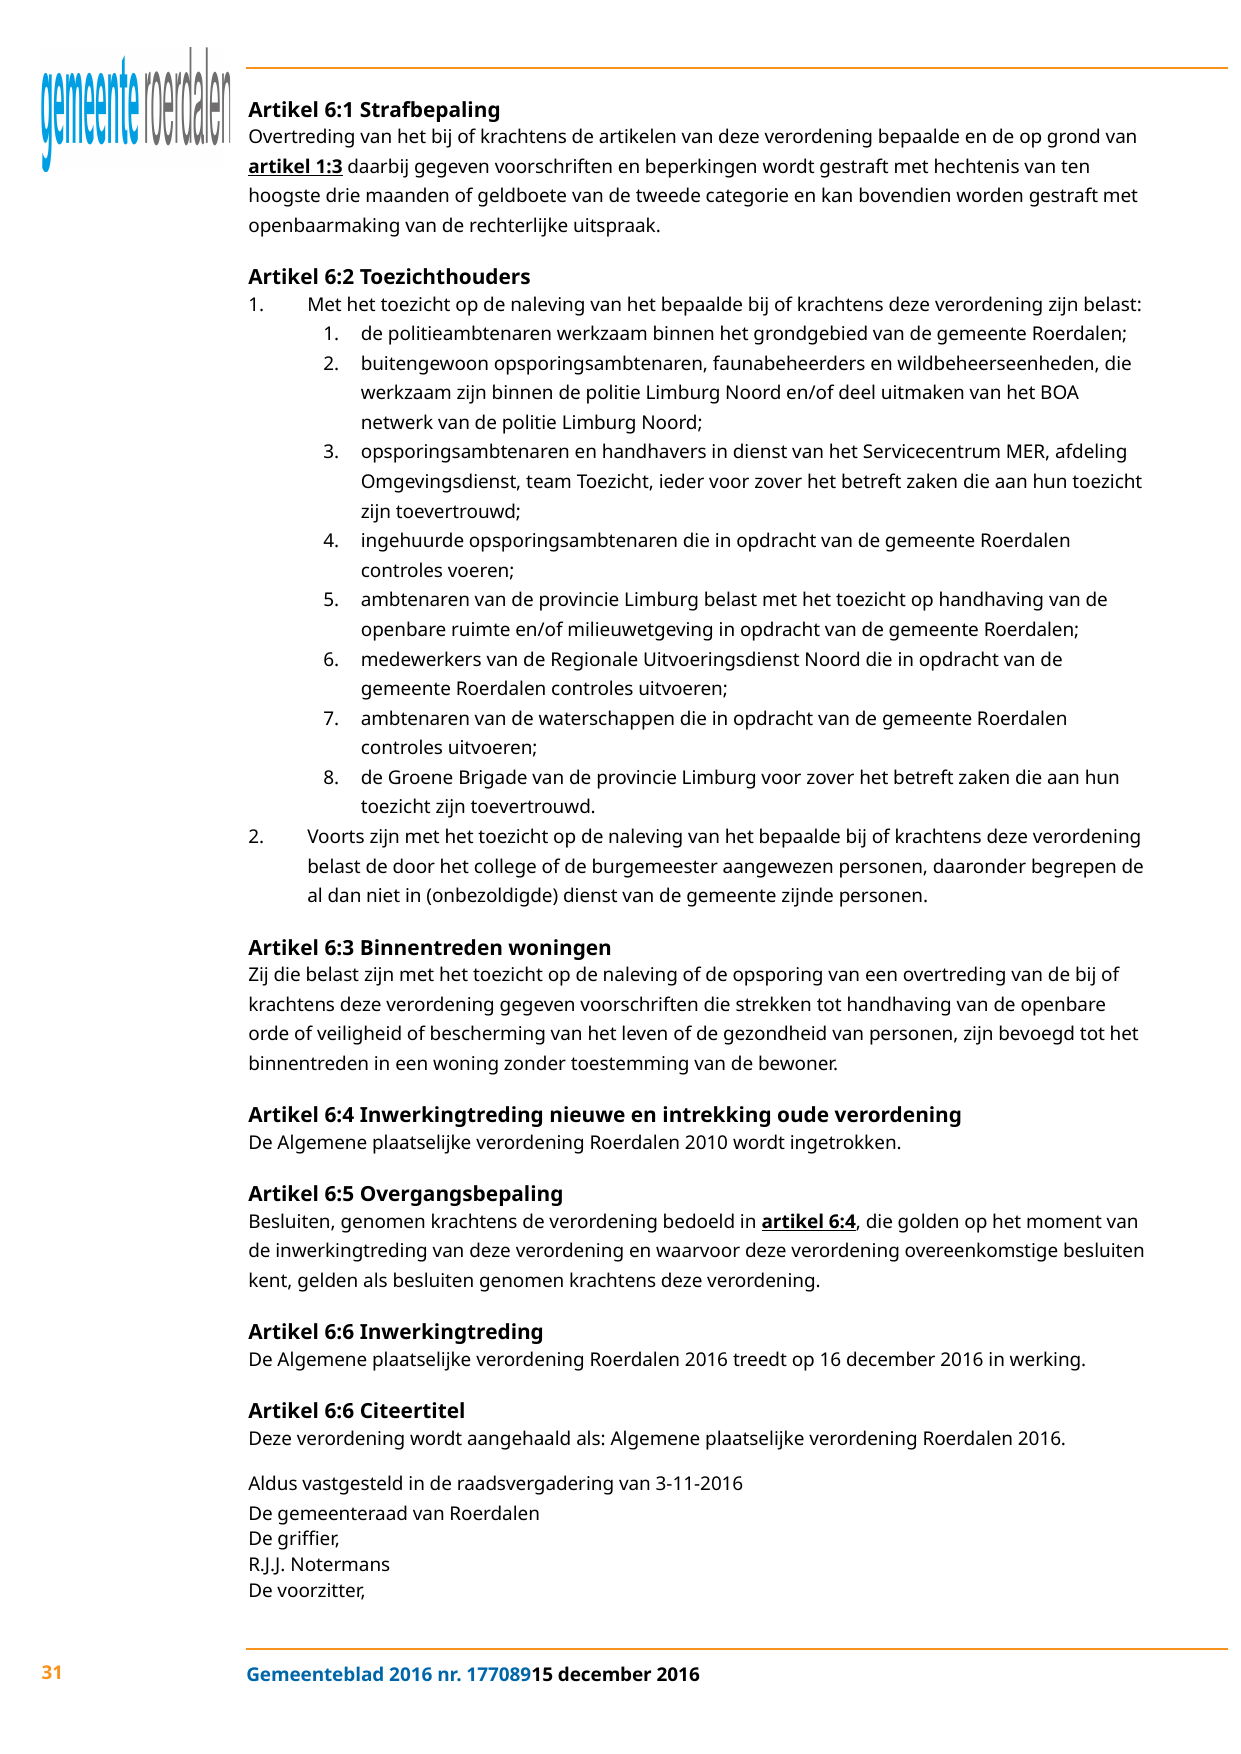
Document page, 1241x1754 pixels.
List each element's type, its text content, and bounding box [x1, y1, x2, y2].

list ambtenaren van de provincie Limburg belast met het toezicht op handhaving van de openbare ruimte en/of milieuwetgeving in opdracht van de gemeente Roerdalen; [323, 587, 1152, 642]
text Deze verordening wordt aangehaald als: Algemene plaatselijke verordening Roerdalen 2016. [248, 1425, 1152, 1450]
picture [41, 47, 231, 172]
list ambtenaren van de waterschappen die in opdracht van de gemeente Roerdalen controles uitvoeren; [323, 705, 1152, 760]
list Voorts zijn met het toezicht op de naleving van het bepaalde bij of krachtens deze verordening belast de door het college of de burgemeester aangewezen personen, daaronder begrepen de al dan niet in (onbezoldigde) dienst van de gemeente zijnde personen. [248, 823, 1152, 908]
list Met het toezicht op de naleving van het bepaalde bij of krachtens deze verordening zijn belast: [248, 291, 1152, 317]
text Artikel 6:4 Inwerkingtreding nieuwe en intrekking oude verordening [248, 1101, 1152, 1129]
list de politieambtenaren werkzaam binnen het grondgebied van de gemeente Roerdalen; [323, 320, 1152, 346]
text Artikel 6:2 Toezichthouders [248, 262, 1152, 291]
text Zij die belast zijn met het toezicht op de naleving of de opsporing van een overtreding van de bij of krachtens deze verordening gegeven voorschriften die strekken tot handhaving van de openbare orde of veiligheid of bescherming van het leven of de gezondheid van personen, zijn bevoegd tot het binnentreden in een woning zonder toestemming van de bewoner. [248, 961, 1152, 1076]
list buitengewoon opsporingsambtenaren, faunabeheerders en wildbeheerseenheden, die werkzaam zijn binnen de politie Limburg Noord en/of deel uitmaken van het BOA netwerk van de politie Limburg Noord; [323, 350, 1152, 435]
list medewerkers van de Regionale Uitvoeringsdienst Noord die in opdracht van de gemeente Roerdalen controles uitvoeren; [323, 646, 1152, 701]
text De griffier, [248, 1526, 1152, 1551]
text De Algemene plaatselijke verordening Roerdalen 2016 treedt op 16 december 2016 in werking. [248, 1346, 1152, 1372]
text Artikel 6:6 Citeertitel [248, 1396, 1152, 1425]
text De Algemene plaatselijke verordening Roerdalen 2010 wordt ingetrokken. [248, 1129, 1152, 1155]
text Artikel 6:1 Strafbepaling [248, 95, 1152, 123]
text Besluiten, genomen krachtens de verordening bedoeld in artikel 6:4, die golden op het moment van de inwerkingtreding van deze verordening en waarvoor deze verordening overeenkomstige besluiten kent, gelden als besluiten genomen krachtens deze verordening. [248, 1208, 1152, 1293]
text Aldus vastgesteld in de raadsvergadering van 3-11-2016 [248, 1470, 1152, 1496]
text De voorzitter, [248, 1577, 1152, 1603]
text R.J.J. Notermans [248, 1551, 1152, 1577]
list opsporingsambtenaren en handhavers in dienst van het Servicecentrum MER, afdeling Omgevingsdienst, team Toezicht, ieder voor zover het betreft zaken die aan hun toezicht zijn toevertrouwd; [323, 439, 1152, 524]
text Artikel 6:5 Overgangsbepaling [248, 1179, 1152, 1208]
text De gemeenteraad van Roerdalen [248, 1500, 1152, 1526]
list de Groene Brigade van de provincie Limburg voor zover het betreft zaken die aan hun toezicht zijn toevertrouwd. [323, 764, 1152, 819]
text Artikel 6:3 Binnentreden woningen [248, 933, 1152, 961]
list ingehuurde opsporingsambtenaren die in opdracht van de gemeente Roerdalen controles voeren; [323, 527, 1152, 583]
picture [41, 134, 48, 172]
text Artikel 6:6 Inwerkingtreding [248, 1317, 1152, 1346]
text Overtreding van het bij of krachtens de artikelen van deze verordening bepaalde en de op grond van artikel 1:3 daarbij gegeven voorschriften en beperkingen wordt gestraft met hechtenis van ten hoogste drie maanden of geldboete van de tweede categorie en kan bovendien worden gestraft met openbaarmaking van de rechterlijke uitspraak. [248, 123, 1152, 238]
